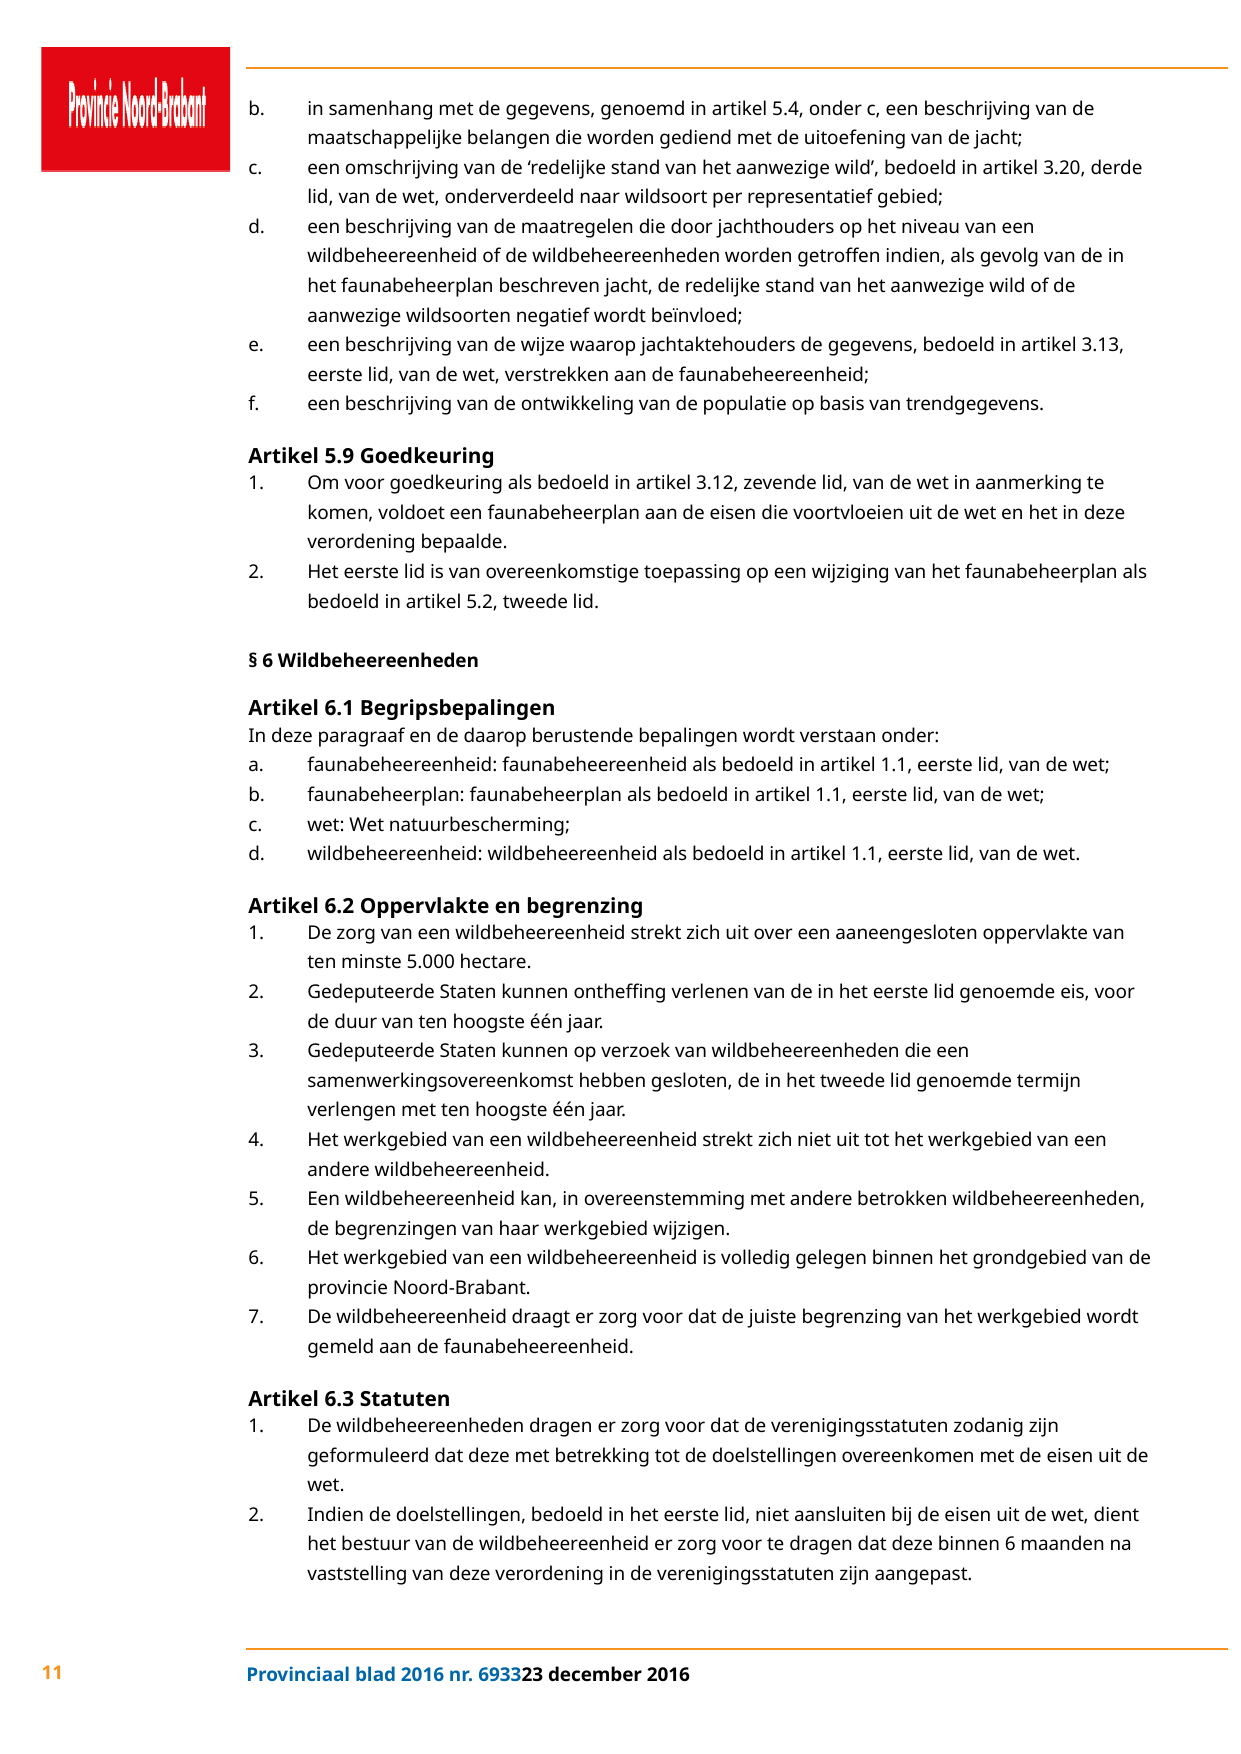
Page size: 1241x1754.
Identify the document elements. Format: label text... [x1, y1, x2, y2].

list een beschrijving van de wijze waarop jachtaktehouders de gegevens, bedoeld in artikel 3.13, eerste lid, van de wet, verstrekken aan de faunabeheereenheid; [248, 331, 1152, 387]
list faunabeheerplan: faunabeheerplan als bedoeld in artikel 1.1, eerste lid, van de wet; [248, 781, 1152, 807]
list Om voor goedkeuring als bedoeld in artikel 3.12, zevende lid, van de wet in aanmerking te komen, voldoet een faunabeheerplan aan de eisen die voortvloeien uit de wet en het in deze verordening bepaalde. [248, 469, 1152, 554]
text Artikel 6.3 Statuten [248, 1384, 1152, 1412]
text In deze paragraaf en de daarop berustende bepalingen wordt verstaan onder: [248, 722, 1152, 748]
list De zorg van een wildbeheereenheid strekt zich uit over een aaneengesloten oppervlakte van ten minste 5.000 hectare. [248, 919, 1152, 974]
list een omschrijving van de ‘redelijke stand van het aanwezige wild’, bedoeld in artikel 3.20, derde lid, van de wet, onderverdeeld naar wildsoort per representatief gebied; [248, 154, 1152, 209]
picture [41, 47, 231, 172]
list Indien de doelstellingen, bedoeld in het eerste lid, niet aansluiten bij de eisen uit de wet, dient het bestuur van de wildbeheereenheid er zorg voor te dragen dat deze binnen 6 maanden na vaststelling van deze verordening in de verenigingsstatuten zijn aangepast. [248, 1501, 1152, 1586]
text Artikel 6.2 Oppervlakte en begrenzing [248, 891, 1152, 919]
list een beschrijving van de ontwikkeling van de populatie op basis van trendgegevens. [248, 391, 1152, 416]
list wildbeheereenheid: wildbeheereenheid als bedoeld in artikel 1.1, eerste lid, van de wet. [248, 840, 1152, 866]
list Het eerste lid is van overeenkomstige toepassing op een wijziging van het faunabeheerplan als bedoeld in artikel 5.2, tweede lid. [248, 558, 1152, 613]
list Een wildbeheereenheid kan, in overeenstemming met andere betrokken wildbeheereenheden, de begrenzingen van haar werkgebied wijzigen. [248, 1185, 1152, 1241]
text Artikel 5.9 Goedkeuring [248, 441, 1152, 469]
list Het werkgebied van een wildbeheereenheid strekt zich niet uit tot het werkgebied van een andere wildbeheereenheid. [248, 1126, 1152, 1182]
list De wildbeheereenheid draagt er zorg voor dat de juiste begrenzing van het werkgebied wordt gemeld aan de faunabeheereenheid. [248, 1304, 1152, 1359]
list Het werkgebied van een wildbeheereenheid is volledig gelegen binnen het grondgebied van de provincie Noord-Brabant. [248, 1244, 1152, 1300]
list wet: Wet natuurbescherming; [248, 811, 1152, 836]
list in samenhang met de gegevens, genoemd in artikel 5.4, onder c, een beschrijving van de maatschappelijke belangen die worden gediend met de uitoefening van de jacht; [248, 95, 1152, 150]
list een beschrijving van de maatregelen die door jachthouders op het niveau van een wildbeheereenheid of de wildbeheereenheden worden getroffen indien, als gevolg van de in het faunabeheerplan beschreven jacht, de redelijke stand van het aanwezige wild of de aanwezige wildsoorten negatief wordt beïnvloed; [248, 213, 1152, 328]
list De wildbeheereenheden dragen er zorg voor dat de verenigingsstatuten zodanig zijn geformuleerd dat deze met betrekking tot de doelstellingen overeenkomen met de eisen uit de wet. [248, 1412, 1152, 1497]
list Gedeputeerde Staten kunnen op verzoek van wildbeheereenheden die een samenwerkingsovereenkomst hebben gesloten, de in het tweede lid genoemde termijn verlengen met ten hoogste één jaar. [248, 1037, 1152, 1122]
text § 6 Wildbeheereenheden [248, 647, 1152, 673]
list faunabeheereenheid: faunabeheereenheid als bedoeld in artikel 1.1, eerste lid, van de wet; [248, 752, 1152, 777]
list Gedeputeerde Staten kunnen ontheffing verlenen van de in het eerste lid genoemde eis, voor de duur van ten hoogste één jaar. [248, 978, 1152, 1034]
text Artikel 6.1 Begripsbepalingen [248, 693, 1152, 722]
